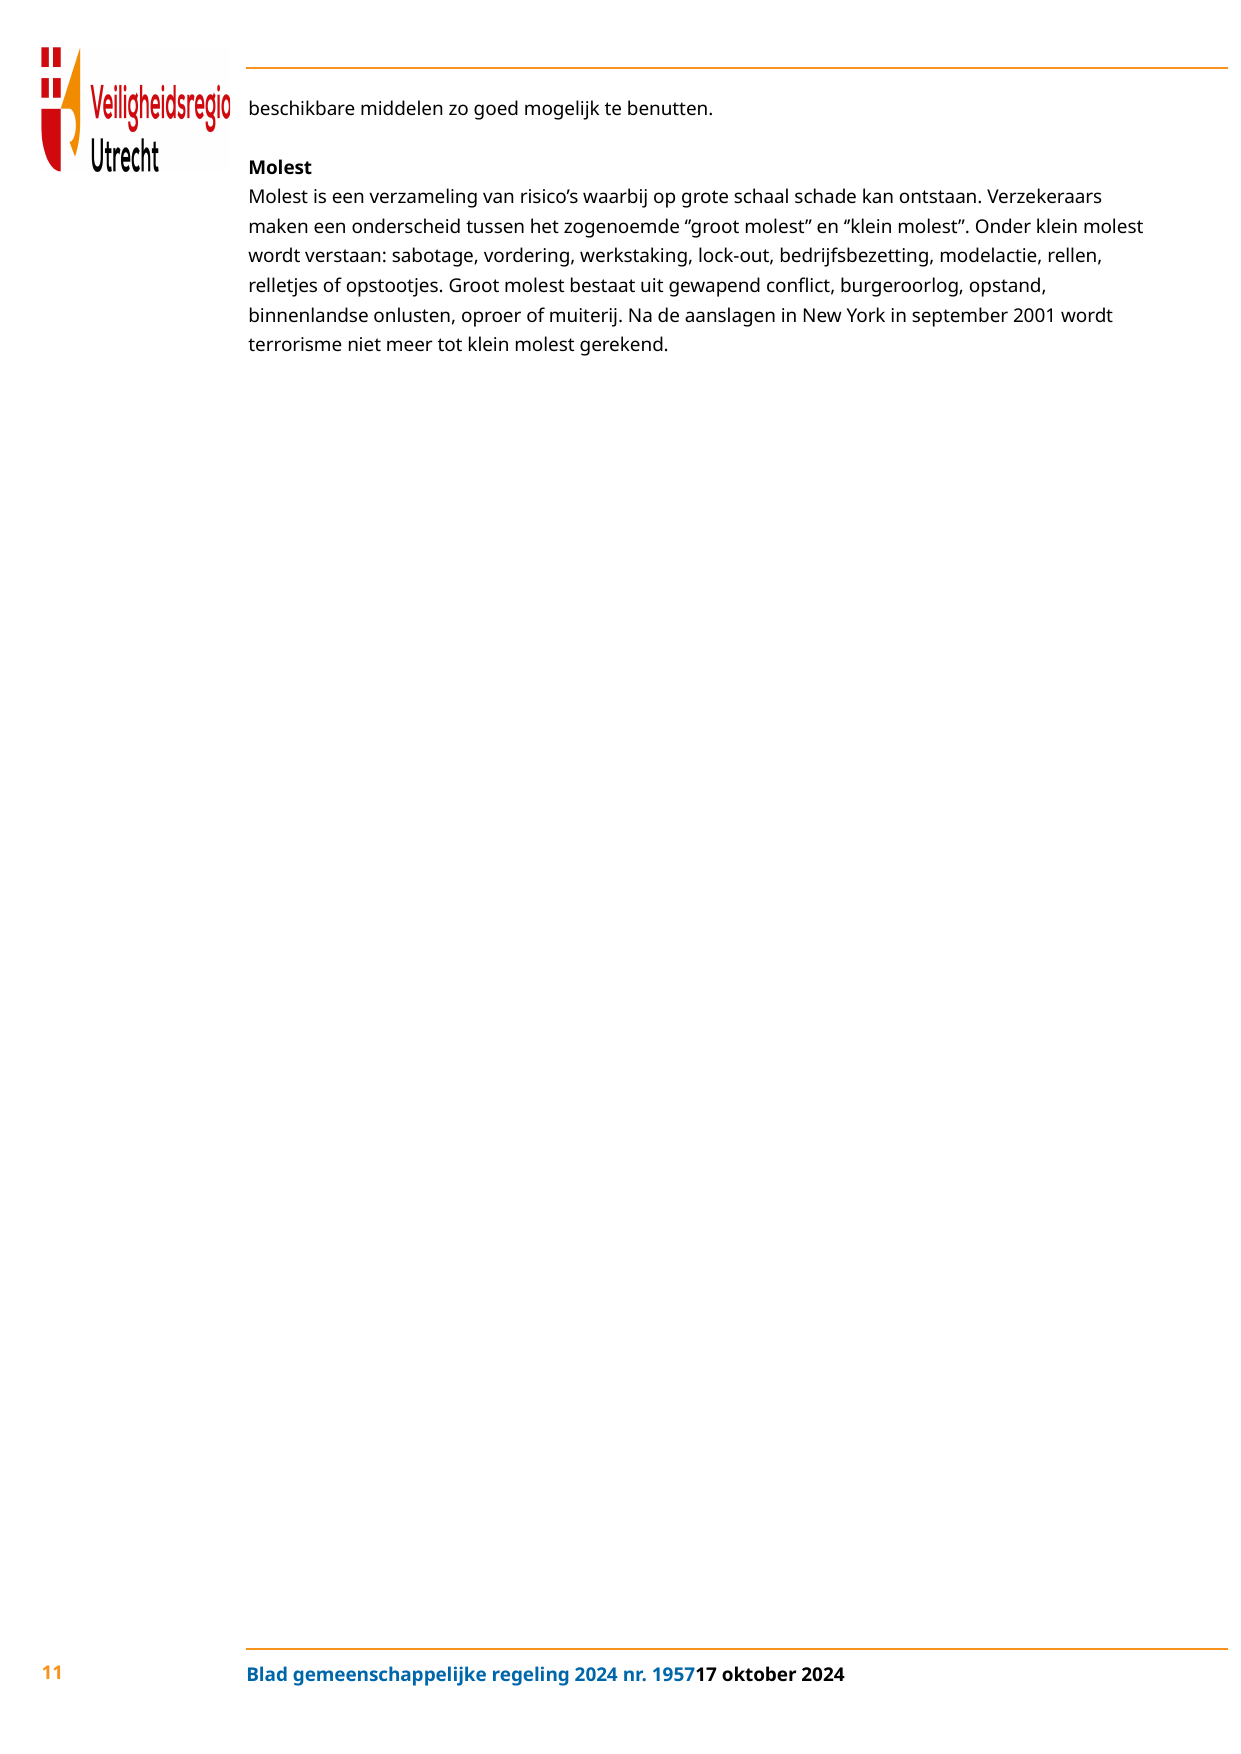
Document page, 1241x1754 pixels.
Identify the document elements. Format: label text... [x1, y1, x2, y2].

text Molest is een verzameling van risico’s waarbij op grote schaal schade kan ontstaan. Verzekeraars maken een onderscheid tussen het zogenoemde ‘’groot molest” en ‘’klein molest”. Onder klein molest wordt verstaan: sabotage, vordering, werkstaking, lock-out, bedrijfsbezetting, modelactie, rellen, relletjes of opstootjes. Groot molest bestaat uit gewapend conflict, burgeroorlog, opstand, binnenlandse onlusten, oproer of muiterij. Na de aanslagen in New York in september 2001 wordt terrorisme niet meer tot klein molest gerekend. [248, 183, 1152, 357]
text Molest [248, 154, 1152, 180]
picture [41, 47, 231, 172]
text beschikbare middelen zo goed mogelijk te benutten. [248, 95, 1152, 121]
